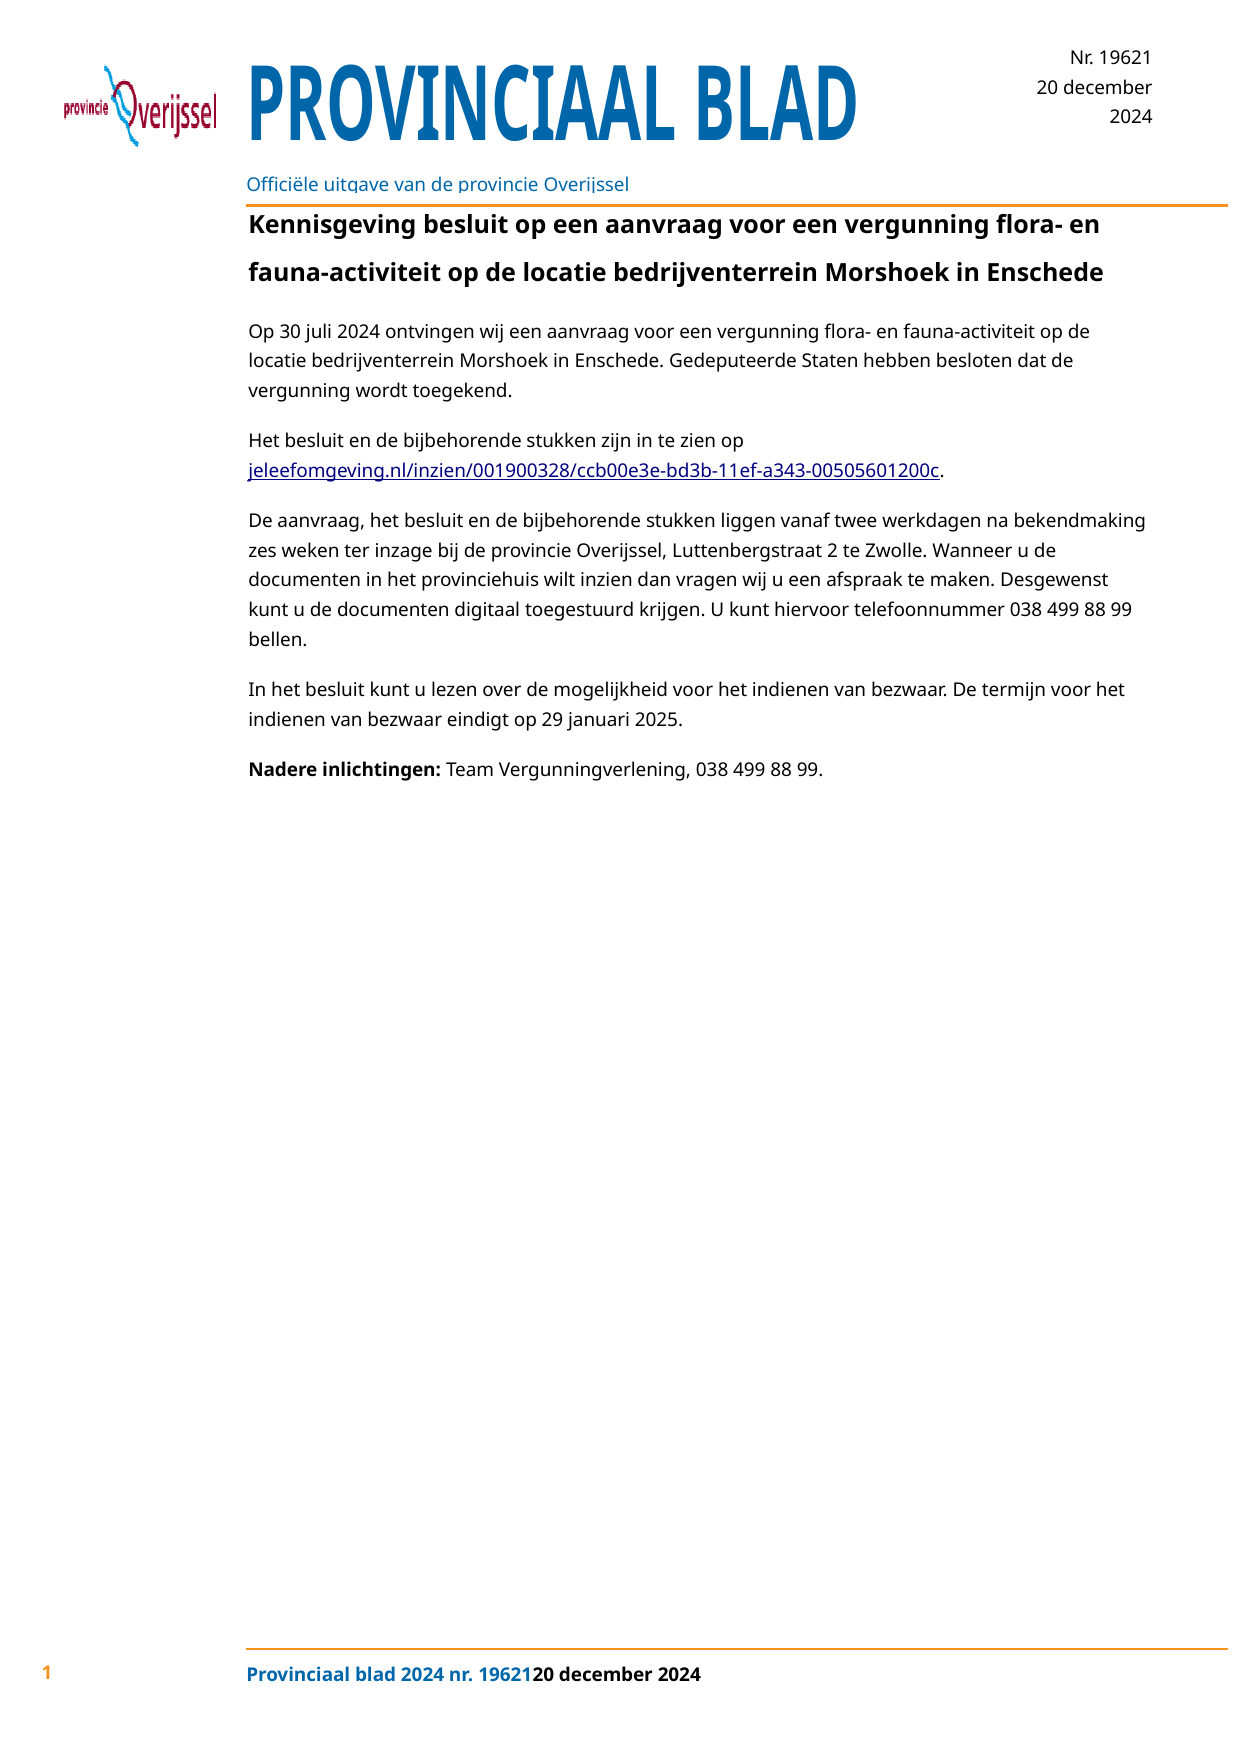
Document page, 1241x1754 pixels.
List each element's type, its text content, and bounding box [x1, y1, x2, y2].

text Het besluit en de bijbehorende stukken zijn in te zien op jeleefomgeving.nl/inzien/001900328/ccb00e3e-bd3b-11ef-a343-00505601200c. [248, 427, 1152, 483]
text Nadere inlichtingen: Team Vergunningverlening, 038 499 88 99. [248, 756, 1152, 782]
text In het besluit kunt u lezen over de mogelijkheid voor het indienen van bezwaar. De termijn voor het indienen van bezwaar eindigt op 29 januari 2025. [248, 676, 1152, 732]
text De aanvraag, het besluit en de bijbehorende stukken liggen vanaf twee werkdagen na bekendmaking zes weken ter inzage bij de provincie Overijssel, Luttenbergstraat 2 te Zwolle. Wanneer u de documenten in het provinciehuis wilt inzien dan vragen wij u een afspraak te maken. Desgewenst kunt u de documenten digitaal toegestuurd krijgen. U kunt hiervoor telefoonnummer 038 499 88 99 bellen. [248, 507, 1152, 652]
picture [41, 47, 231, 172]
text Op 30 juli 2024 ontvingen wij een aanvraag voor een vergunning flora- en fauna-activiteit op de locatie bedrijventerrein Morshoek in Enschede. Gedeputeerde Staten hebben besloten dat de vergunning wordt toegekend. [248, 318, 1152, 403]
text Kennisgeving besluit op een aanvraag voor een vergunning flora- en fauna-activiteit op de locatie bedrijventerrein Morshoek in Enschede [248, 207, 1152, 288]
